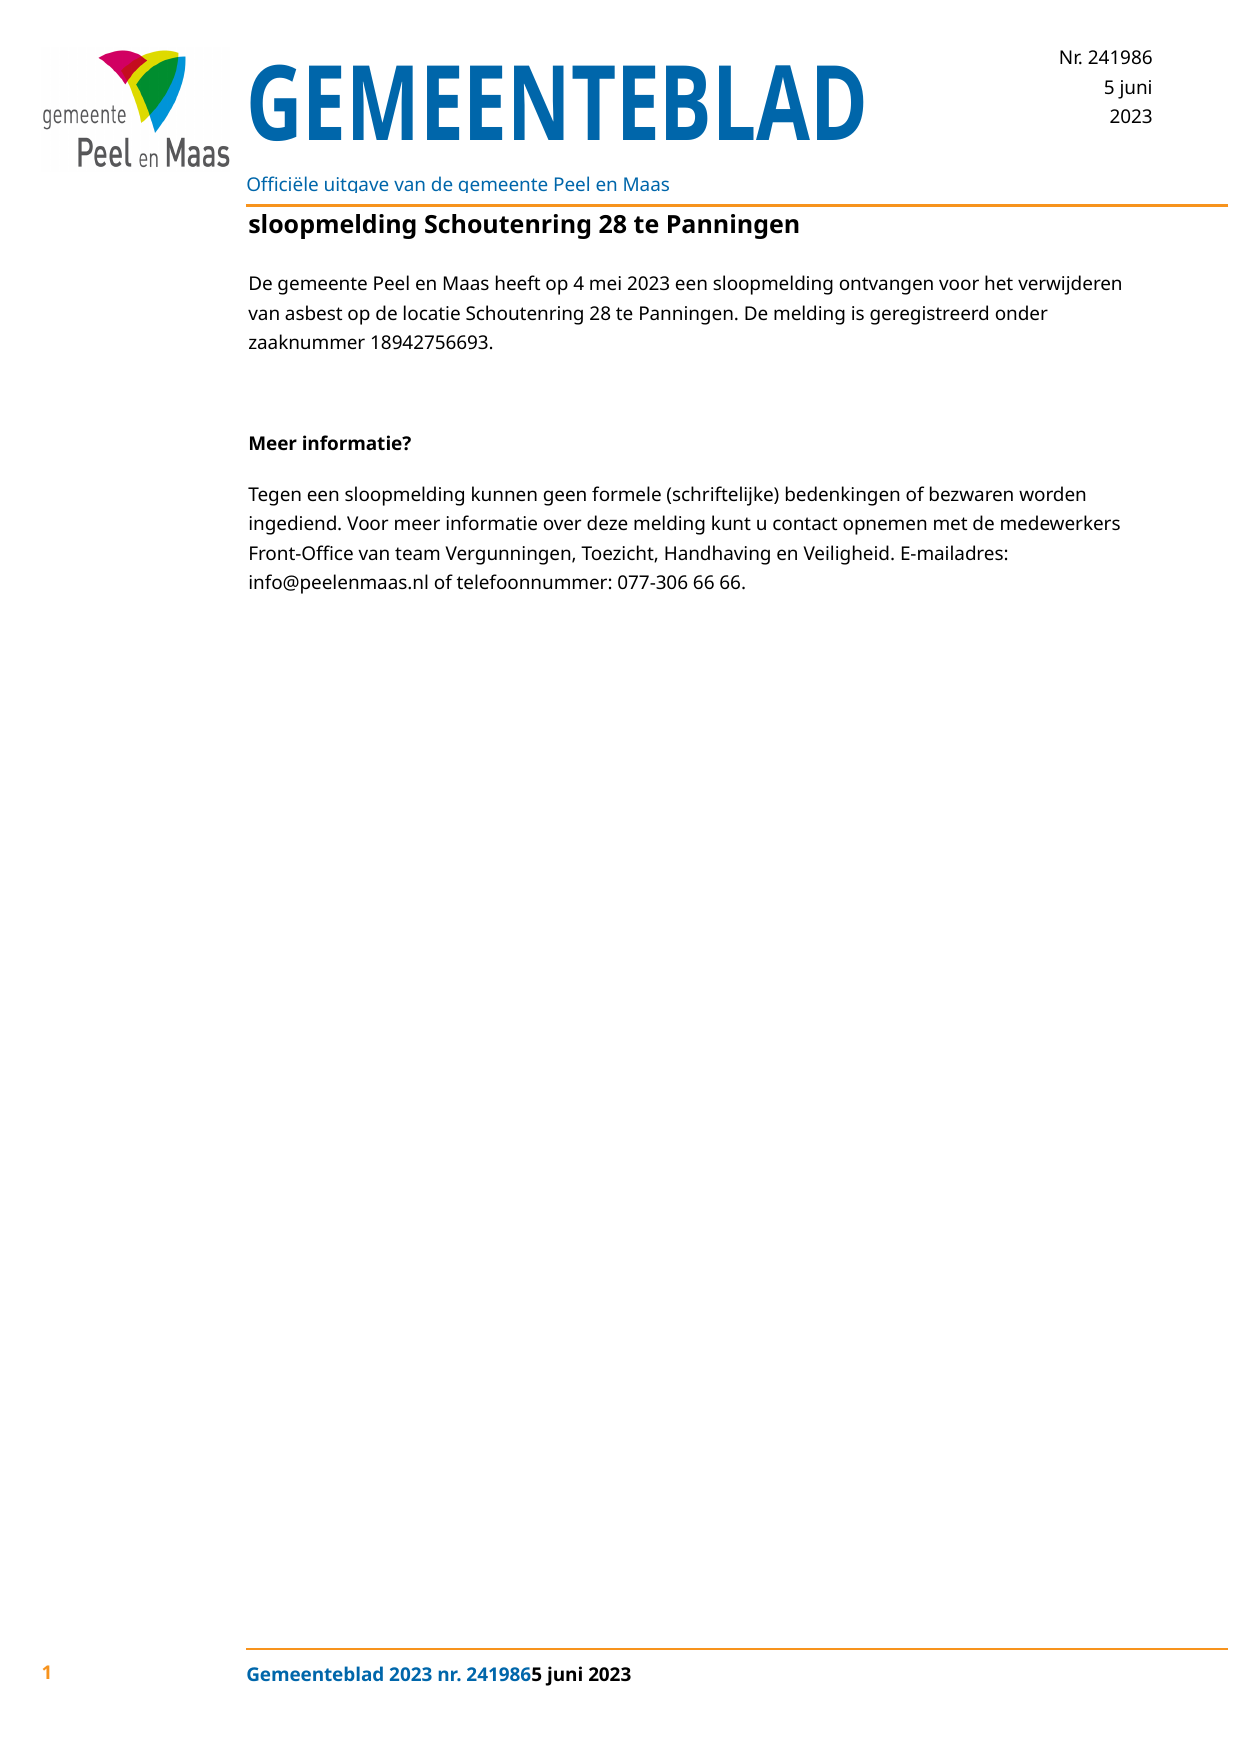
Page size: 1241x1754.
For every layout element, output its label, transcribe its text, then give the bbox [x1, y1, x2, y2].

text Meer informatie? [248, 430, 1152, 456]
picture [41, 47, 231, 172]
text De gemeente Peel en Maas heeft op 4 mei 2023 een sloopmelding ontvangen voor het verwijderen van asbest op de locatie Schoutenring 28 te Panningen. De melding is geregistreerd onder zaaknummer 18942756693. [248, 270, 1152, 355]
text sloopmelding Schoutenring 28 te Panningen [248, 207, 1152, 241]
text Tegen een sloopmelding kunnen geen formele (schriftelijke) bedenkingen of bezwaren worden ingediend. Voor meer informatie over deze melding kunt u contact opnemen met de medewerkers Front-Office van team Vergunningen, Toezicht, Handhaving en Veiligheid. E-mailadres: info@peelenmaas.nl of telefoonnummer: 077-306 66 66. [248, 481, 1152, 595]
